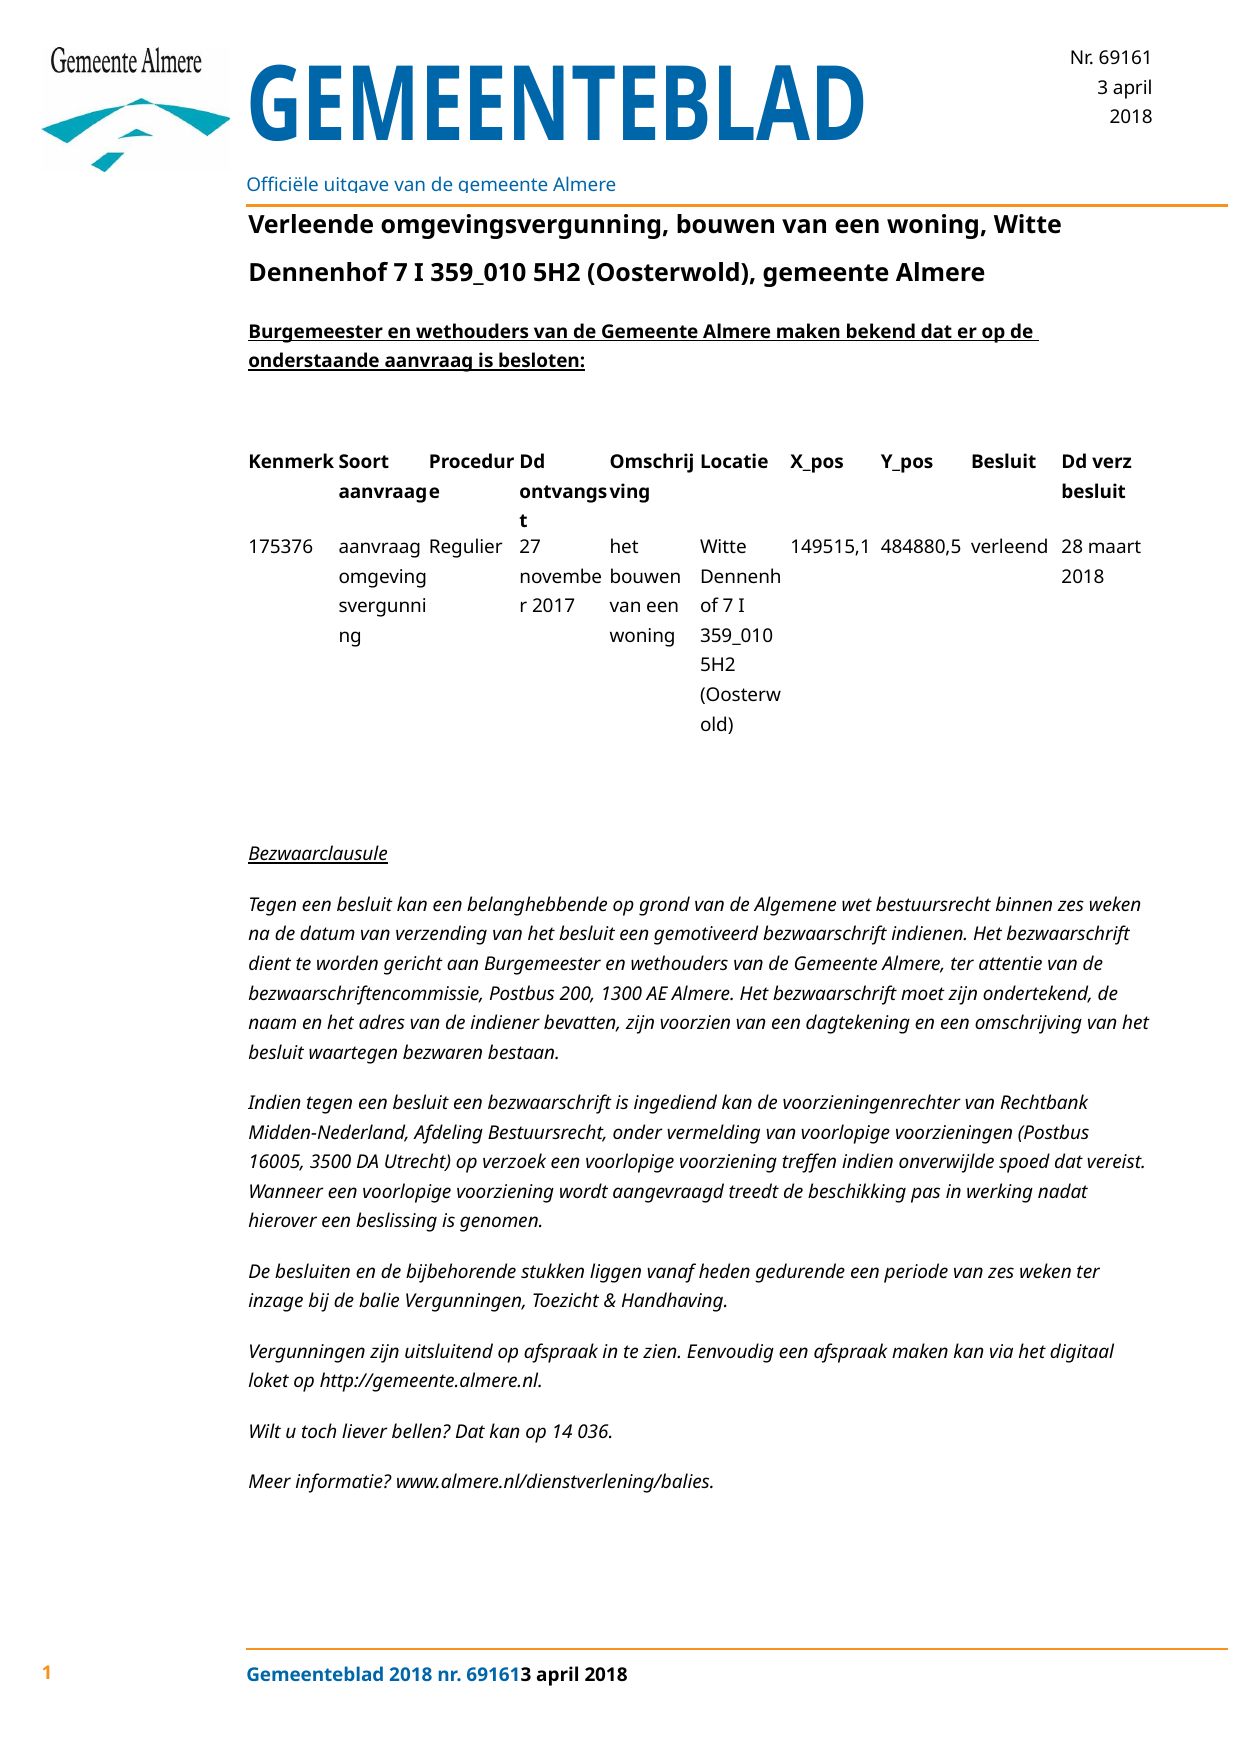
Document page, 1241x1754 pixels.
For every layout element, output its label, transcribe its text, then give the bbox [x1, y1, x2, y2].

table_header Procedure [429, 449, 519, 533]
text Indien tegen een besluit een bezwaarschrift is ingediend kan de voorzieningenrechter van Rechtbank Midden-Nederland, Afdeling Bestuursrecht, onder vermelding van voorlopige voorzieningen (Postbus 16005, 3500 DA Utrecht) op verzoek een voorlopige voorziening treffen indien onverwijlde spoed dat vereist. Wanneer een voorlopige voorziening wordt aangevraagd treedt de beschikking pas in werking nadat hierover een beslissing is genomen. [248, 1089, 1152, 1233]
table_header Omschrijving [609, 449, 700, 533]
table_cell verleend [971, 533, 1061, 737]
table_cell 28 maart 2018 [1061, 533, 1152, 737]
text Tegen een besluit kan een belanghebbende op grond van de Algemene wet bestuursrecht binnen zes weken na de datum van verzending van het besluit een gemotiveerd bezwaarschrift indienen. Het bezwaarschrift dient te worden gericht aan Burgemeester en wethouders van de Gemeente Almere, ter attentie van de bezwaarschriftencommissie, Postbus 200, 1300 AE Almere. Het bezwaarschrift moet zijn ondertekend, de naam en het adres van de indiener bevatten, zijn voorzien van een dagtekening en een omschrijving van het besluit waartegen bezwaren bestaan. [248, 891, 1152, 1065]
table_cell Witte Dennenhof 7 I 359_010 5H2 (Oosterwold) [700, 533, 790, 737]
text De besluiten en de bijbehorende stukken liggen vanaf heden gedurende een periode van zes weken ter inzage bij de balie Vergunningen, Toezicht & Handhaving. [248, 1258, 1152, 1313]
table_cell 27 november 2017 [519, 533, 609, 737]
picture [41, 47, 231, 172]
text Vergunningen zijn uitsluitend op afspraak in te zien. Eenvoudig een afspraak maken kan via het digitaal loket op http://gemeente.almere.nl. [248, 1338, 1152, 1393]
table_header Kenmerk [248, 449, 338, 533]
table_header Besluit [971, 449, 1061, 533]
text Bezwaarclausule [248, 841, 1152, 866]
table_header Dd ontvangst [519, 449, 609, 533]
table_header Dd verz besluit [1061, 449, 1152, 533]
table_header Locatie [700, 449, 790, 533]
text Wilt u toch liever bellen? Dat kan op 14 036. [248, 1418, 1152, 1444]
table_header X_pos [790, 449, 881, 533]
text Verleende omgevingsvergunning, bouwen van een woning, Witte Dennenhof 7 I 359_010 5H2 (Oosterwold), gemeente Almere [248, 207, 1152, 288]
table_cell 484880,5 [881, 533, 971, 737]
text Burgemeester en wethouders van de Gemeente Almere maken bekend dat er op de onderstaande aanvraag is besloten: [248, 318, 1152, 373]
table_cell 149515,1 [790, 533, 881, 737]
text Meer informatie? www.almere.nl/dienstverlening/balies. [248, 1468, 1152, 1494]
table_header Soort aanvraag [338, 449, 429, 533]
table_header Y_pos [881, 449, 971, 533]
table_cell 175376 [248, 533, 338, 737]
table_cell het bouwen van een woning [609, 533, 700, 737]
table_cell aanvraag omgevingsvergunning [338, 533, 429, 737]
table_cell Regulier [429, 533, 519, 737]
